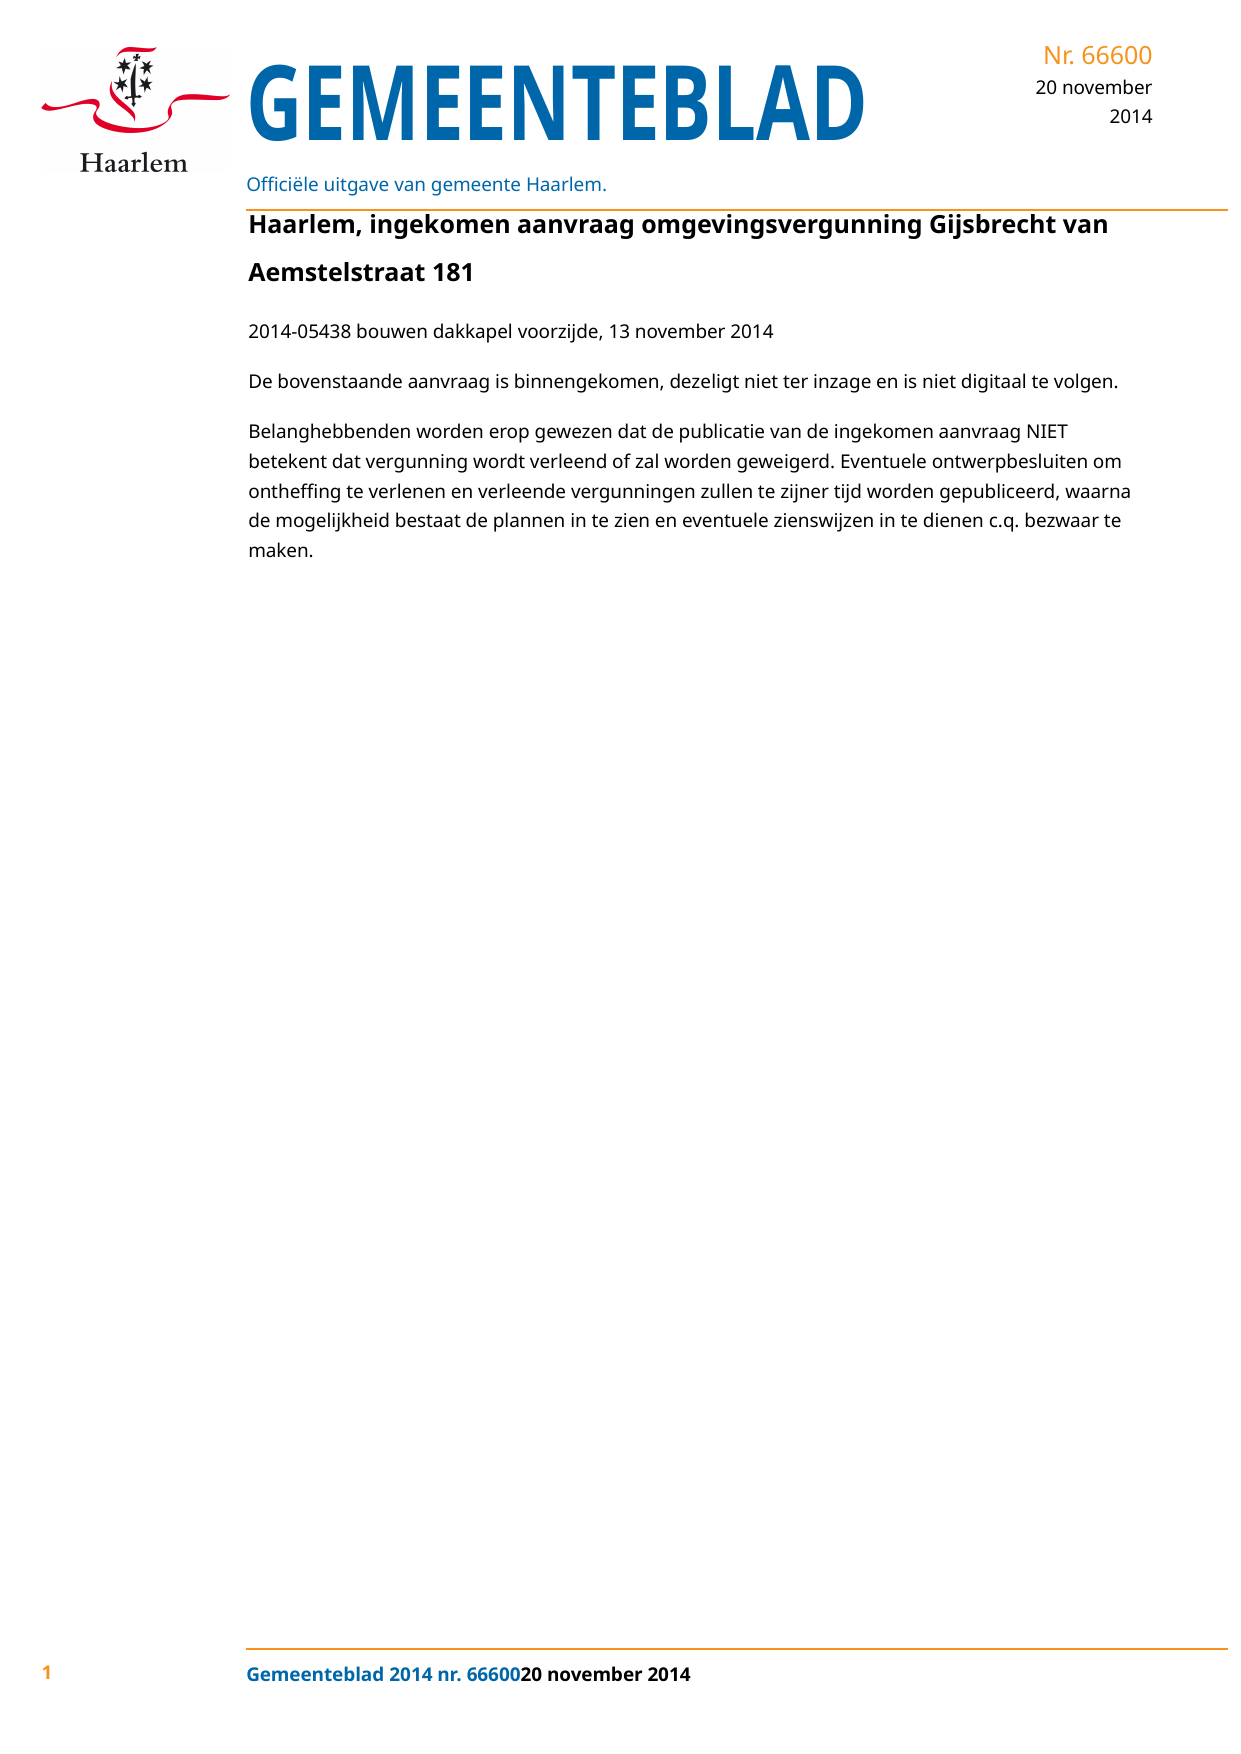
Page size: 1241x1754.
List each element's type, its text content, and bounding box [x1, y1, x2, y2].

text De bovenstaande aanvraag is binnengekomen, dezeligt niet ter inzage en is niet digitaal te volgen. [248, 368, 1152, 394]
text Haarlem, ingekomen aanvraag omgevingsvergunning Gijsbrecht van Aemstelstraat 181 [248, 211, 1152, 288]
text 2014-05438 bouwen dakkapel voorzijde, 13 november 2014 [248, 318, 1152, 344]
picture [41, 47, 231, 172]
text Belanghebbenden worden erop gewezen dat de publicatie van de ingekomen aanvraag NIET betekent dat vergunning wordt verleend of zal worden geweigerd. Eventuele ontwerpbesluiten om ontheffing te verlenen en verleende vergunningen zullen te zijner tijd worden gepubliceerd, waarna de mogelijkheid bestaat de plannen in te zien en eventuele zienswijzen in te dienen c.q. bezwaar te maken. [248, 419, 1152, 563]
